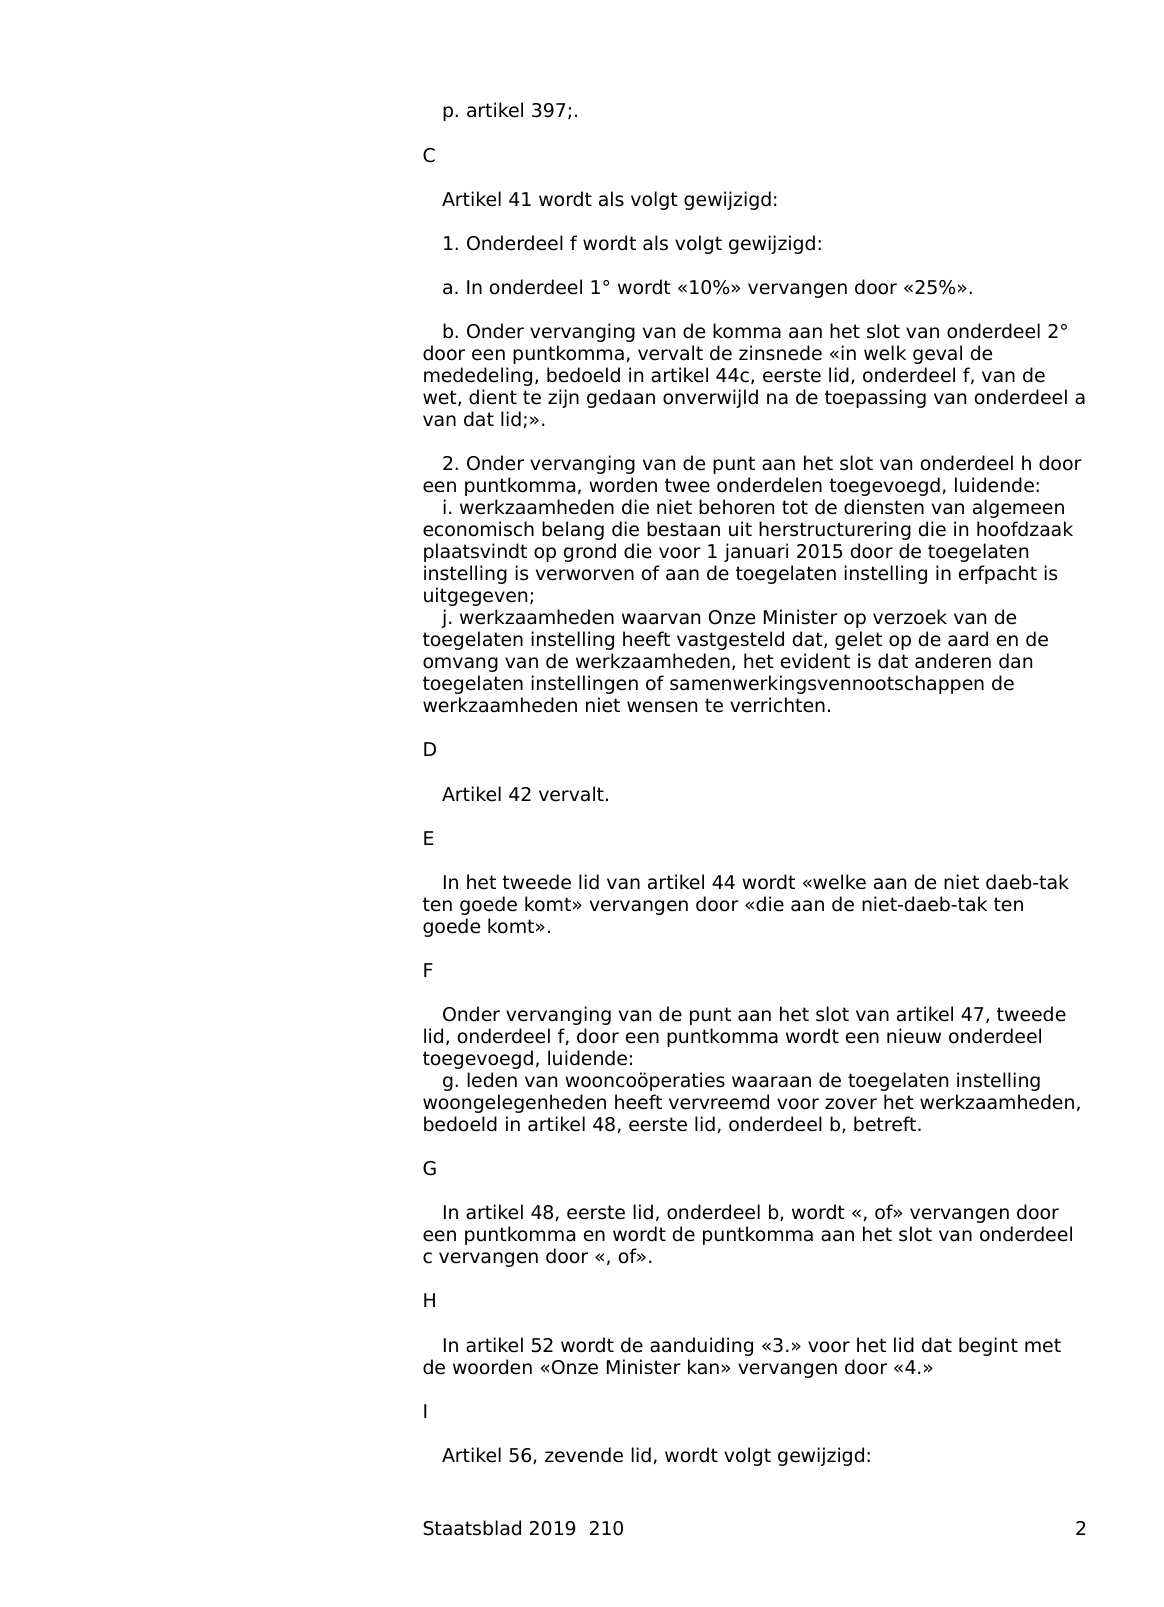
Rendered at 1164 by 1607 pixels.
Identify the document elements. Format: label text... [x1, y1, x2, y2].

text G [422, 1158, 1087, 1180]
text F [422, 960, 1087, 982]
text i. werkzaamheden die niet behoren tot de diensten van algemeen economisch belang die bestaan uit herstructurering die in hoofdzaak plaatsvindt op grond die voor 1 januari 2015 door de toegelaten instelling is verworven of aan de toegelaten instelling in erfpacht is uitgegeven; [422, 497, 1087, 607]
text C [422, 144, 1087, 167]
text I [422, 1401, 1087, 1423]
text 2. Onder vervanging van de punt aan het slot van onderdeel h door een puntkomma, worden twee onderdelen toegevoegd, luidende: [422, 453, 1087, 497]
text In het tweede lid van artikel 44 wordt «welke aan de niet daeb-tak ten goede komt» vervangen door «die aan de niet-daeb-tak ten goede komt». [422, 872, 1087, 938]
text Artikel 42 vervalt. [422, 783, 1087, 805]
text b. Onder vervanging van de komma aan het slot van onderdeel 2° door een puntkomma, vervalt de zinsnede «in welk geval de mededeling, bedoeld in artikel 44c, eerste lid, onderdeel f, van de wet, dient te zijn gedaan onverwijld na de toepassing van onderdeel a van dat lid;». [422, 321, 1087, 431]
text p. artikel 397;. [422, 100, 1087, 122]
text j. werkzaamheden waarvan Onze Minister op verzoek van de toegelaten instelling heeft vastgesteld dat, gelet op de aard en de omvang van de werkzaamheden, het evident is dat anderen dan toegelaten instellingen of samenwerkingsvennootschappen de werkzaamheden niet wensen te verrichten. [422, 607, 1087, 717]
text In artikel 52 wordt de aanduiding «3.» voor het lid dat begint met de woorden «Onze Minister kan» vervangen door «4.» [422, 1334, 1087, 1378]
text D [422, 739, 1087, 761]
text H [422, 1290, 1087, 1312]
text E [422, 828, 1087, 849]
text Artikel 41 wordt als volgt gewijzigd: [422, 189, 1087, 211]
text g. leden van wooncoöperaties waaraan de toegelaten instelling woongelegenheden heeft vervreemd voor zover het werkzaamheden, bedoeld in artikel 48, eerste lid, onderdeel b, betreft. [422, 1070, 1087, 1136]
text In artikel 48, eerste lid, onderdeel b, wordt «, of» vervangen door een puntkomma en wordt de puntkomma aan het slot van onderdeel c vervangen door «, of». [422, 1202, 1087, 1268]
text 1. Onderdeel f wordt als volgt gewijzigd: [422, 233, 1087, 255]
text Onder vervanging van de punt aan het slot van artikel 47, tweede lid, onderdeel f, door een puntkomma wordt een nieuw onderdeel toegevoegd, luidende: [422, 1004, 1087, 1070]
text a. In onderdeel 1° wordt «10%» vervangen door «25%». [422, 277, 1087, 299]
text Artikel 56, zevende lid, wordt volgt gewijzigd: [422, 1445, 1087, 1467]
